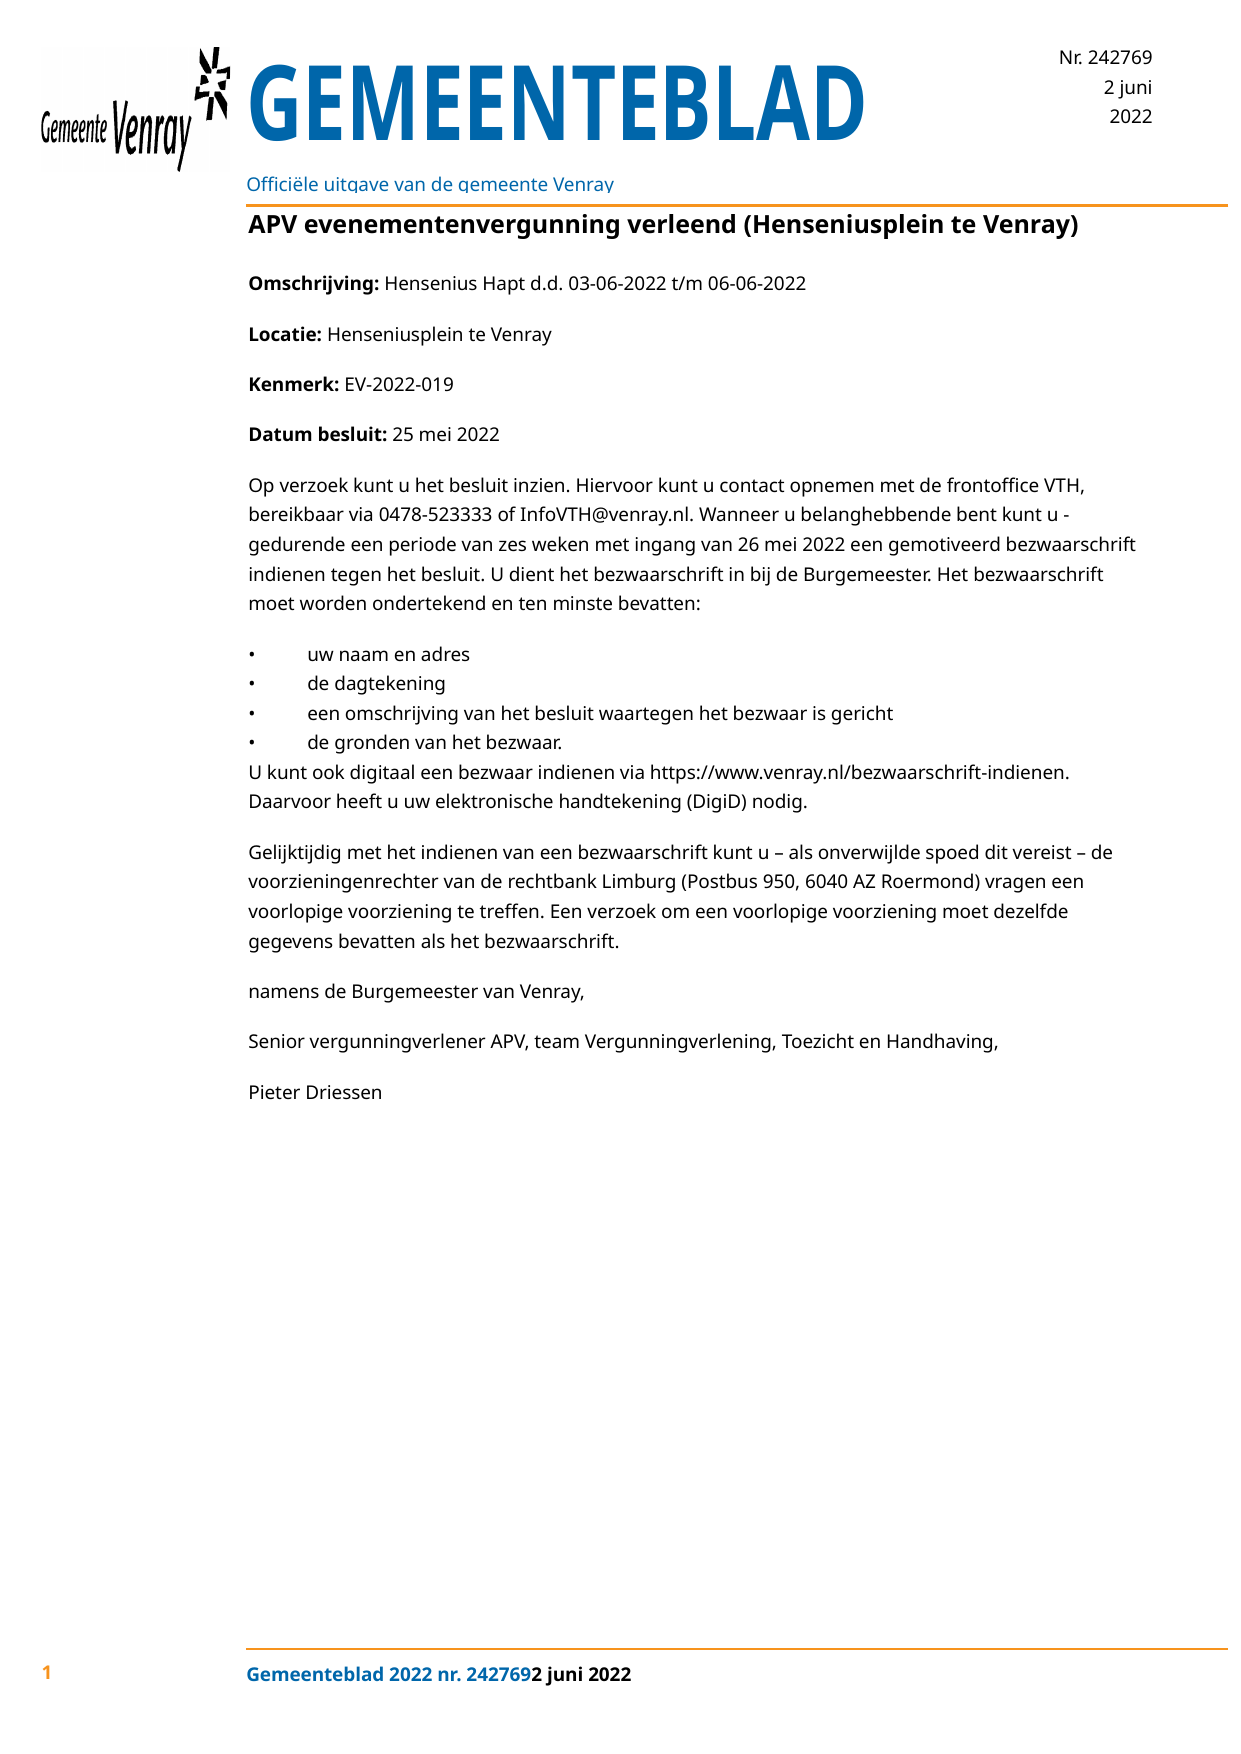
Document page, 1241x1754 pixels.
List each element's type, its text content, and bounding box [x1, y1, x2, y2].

text Op verzoek kunt u het besluit inzien. Hiervoor kunt u contact opnemen met de frontoffice VTH, bereikbaar via 0478-523333 of InfoVTH@venray.nl. Wanneer u belanghebbende bent kunt u - gedurende een periode van zes weken met ingang van 26 mei 2022 een gemotiveerd bezwaarschrift indienen tegen het besluit. U dient het bezwaarschrift in bij de Burgemeester. Het bezwaarschrift moet worden ondertekend en ten minste bevatten: [248, 472, 1152, 616]
text namens de Burgemeester van Venray, [248, 978, 1152, 1004]
list de gronden van het bezwaar. [248, 729, 1152, 755]
text APV evenementenvergunning verleend (Henseniusplein te Venray) [248, 207, 1152, 241]
text U kunt ook digitaal een bezwaar indienen via https://www.venray.nl/bezwaarschrift-indienen. Daarvoor heeft u uw elektronische handtekening (DigiD) nodig. [248, 759, 1152, 814]
text Locatie: Henseniusplein te Venray [248, 321, 1152, 346]
text Gelijktijdig met het indienen van een bezwaarschrift kunt u – als onverwijlde spoed dit vereist – de voorzieningenrechter van de rechtbank Limburg (Postbus 950, 6040 AZ Roermond) vragen een voorlopige voorziening te treffen. Een verzoek om een voorlopige voorziening moet dezelfde gegevens bevatten als het bezwaarschrift. [248, 839, 1152, 953]
list een omschrijving van het besluit waartegen het bezwaar is gericht [248, 700, 1152, 726]
picture [41, 47, 231, 172]
text Omschrijving: Hensenius Hapt d.d. 03-06-2022 t/m 06-06-2022 [248, 270, 1152, 296]
text Pieter Driessen [248, 1079, 1152, 1105]
text Kenmerk: EV-2022-019 [248, 371, 1152, 397]
text Datum besluit: 25 mei 2022 [248, 422, 1152, 447]
list de dagtekening [248, 670, 1152, 696]
text Senior vergunningverlener APV, team Vergunningverlening, Toezicht en Handhaving, [248, 1029, 1152, 1054]
list uw naam en adres [248, 641, 1152, 666]
